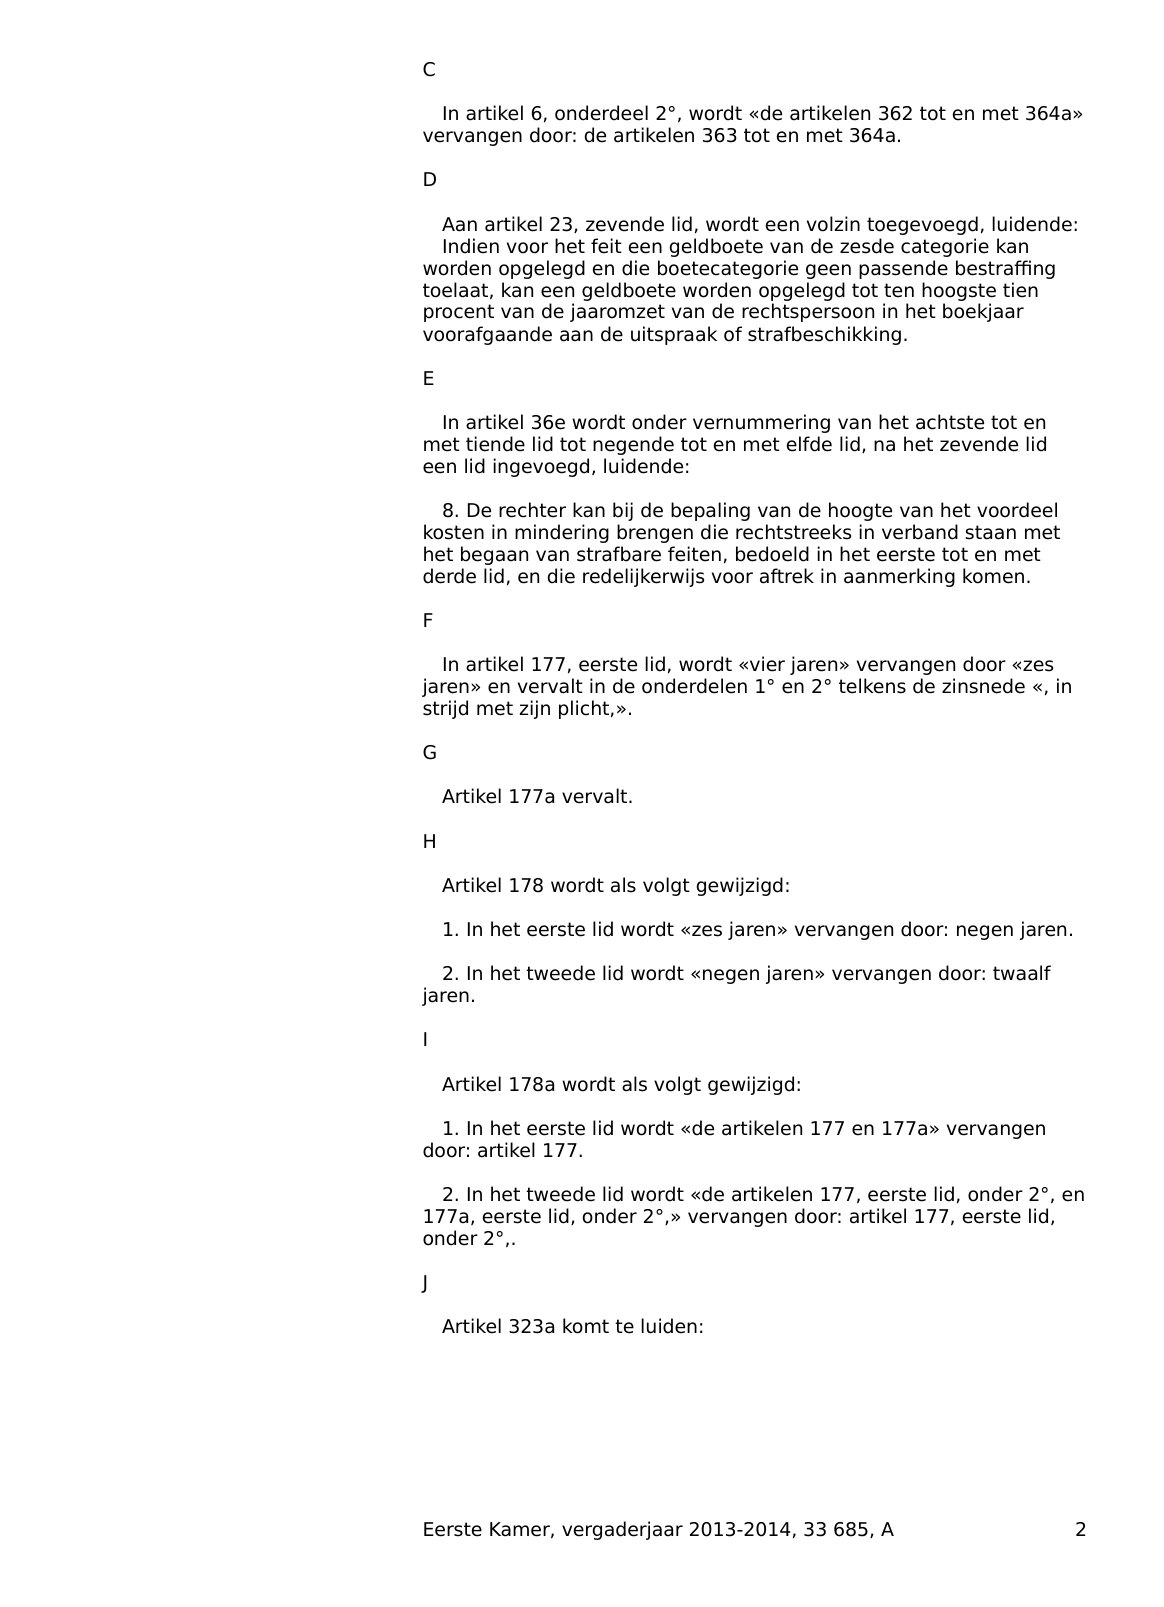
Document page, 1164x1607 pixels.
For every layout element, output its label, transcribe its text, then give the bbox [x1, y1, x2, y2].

text Artikel 178a wordt als volgt gewijzigd: [422, 1073, 1087, 1095]
text D [422, 169, 1087, 191]
text G [422, 742, 1087, 764]
text Artikel 177a vervalt. [422, 786, 1087, 808]
text 2. In het tweede lid wordt «de artikelen 177, eerste lid, onder 2°, en 177a, eerste lid, onder 2°,» vervangen door: artikel 177, eerste lid, onder 2°,. [422, 1184, 1087, 1250]
text C [422, 59, 1087, 81]
text Indien voor het feit een geldboete van de zesde categorie kan worden opgelegd en die boetecategorie geen passende bestraffing toelaat, kan een geldboete worden opgelegd tot ten hoogste tien procent van de jaaromzet van de rechtspersoon in het boekjaar voorafgaande aan de uitspraak of strafbeschikking. [422, 236, 1087, 345]
text In artikel 177, eerste lid, wordt «vier jaren» vervangen door «zes jaren» en vervalt in de onderdelen 1° en 2° telkens de zinsnede «, in strijd met zijn plicht,». [422, 654, 1087, 720]
text H [422, 831, 1087, 853]
text In artikel 36e wordt onder vernummering van het achtste tot en met tiende lid tot negende tot en met elfde lid, na het zevende lid een lid ingevoegd, luidende: [422, 412, 1087, 478]
text Artikel 178 wordt als volgt gewijzigd: [422, 875, 1087, 897]
text Artikel 323a komt te luiden: [422, 1316, 1087, 1338]
text In artikel 6, onderdeel 2°, wordt «de artikelen 362 tot en met 364a» vervangen door: de artikelen 363 tot en met 364a. [422, 103, 1087, 147]
text J [422, 1272, 1087, 1294]
text Aan artikel 23, zevende lid, wordt een volzin toegevoegd, luidende: [422, 213, 1087, 236]
text 1. In het eerste lid wordt «de artikelen 177 en 177a» vervangen door: artikel 177. [422, 1118, 1087, 1162]
text 2. In het tweede lid wordt «negen jaren» vervangen door: twaalf jaren. [422, 963, 1087, 1007]
text I [422, 1029, 1087, 1051]
text F [422, 610, 1087, 632]
text 1. In het eerste lid wordt «zes jaren» vervangen door: negen jaren. [422, 919, 1087, 941]
text 8. De rechter kan bij de bepaling van de hoogte van het voordeel kosten in mindering brengen die rechtstreeks in verband staan met het begaan van strafbare feiten, bedoeld in het eerste tot en met derde lid, en die redelijkerwijs voor aftrek in aanmerking komen. [422, 500, 1087, 588]
text E [422, 368, 1087, 389]
